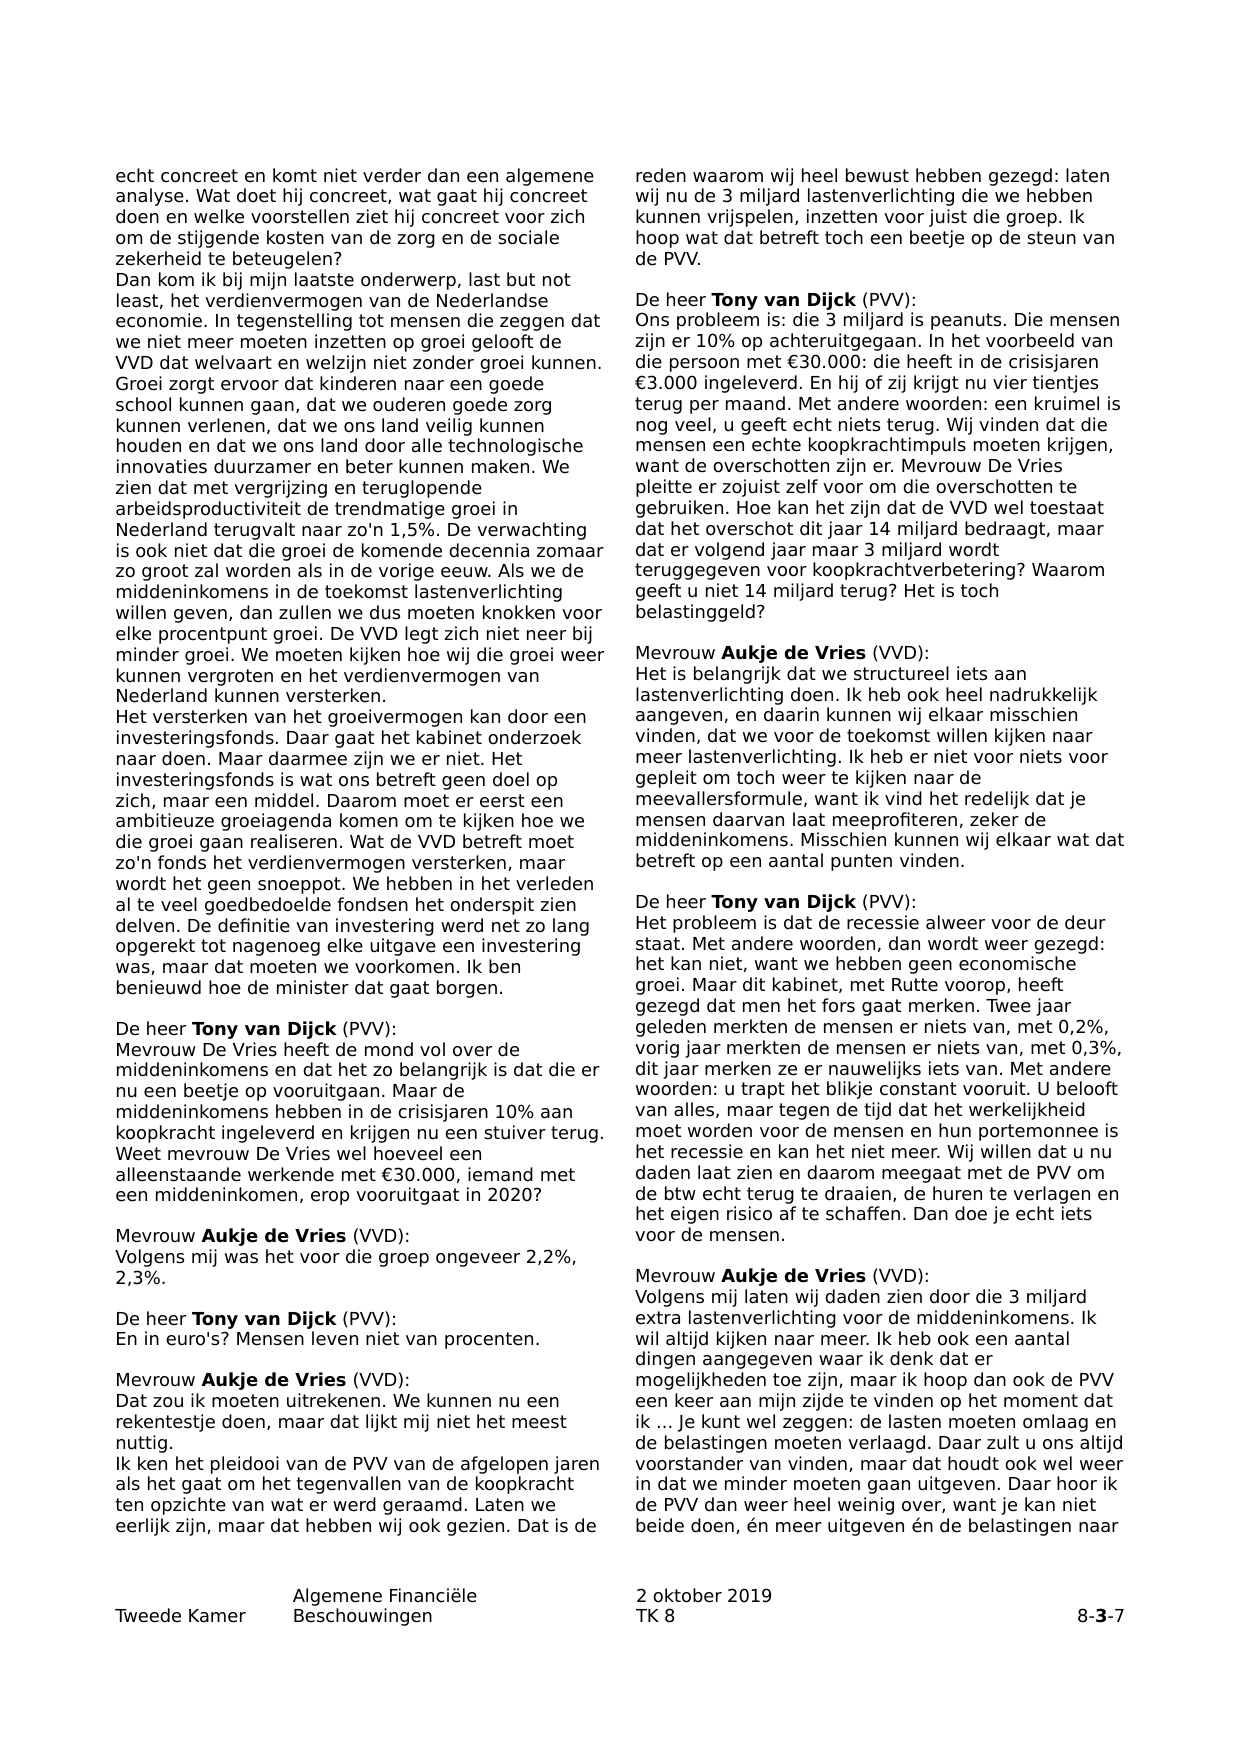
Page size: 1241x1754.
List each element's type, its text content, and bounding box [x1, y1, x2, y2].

text Het versterken van het groeivermogen kan door een investeringsfonds. Daar gaat het kabinet onderzoek naar doen. Maar daarmee zijn we er niet. Het investeringsfonds is wat ons betreft geen doel op zich, maar een middel. Daarom moet er eerst een ambitieuze groeiagenda komen om te kijken hoe we die groei gaan realiseren. Wat de VVD betreft moet zo'n fonds het verdienvermogen versterken, maar wordt het geen snoeppot. We hebben in het verleden al te veel goedbedoelde fondsen het onderspit zien delven. De definitie van investering werd net zo lang opgerekt tot nagenoeg elke uitgave een investering was, maar dat moeten we voorkomen. Ik ben benieuwd hoe de minister dat gaat borgen. [115, 707, 605, 999]
text De heer Tony van Dijck (PVV): [115, 1019, 605, 1039]
text echt concreet en komt niet verder dan een algemene analyse. Wat doet hij concreet, wat gaat hij concreet doen en welke voorstellen ziet hij concreet voor zich om de stijgende kosten van de zorg en de sociale zekerheid te beteugelen? [115, 165, 605, 269]
text Volgens mij laten wij daden zien door die 3 miljard extra lastenverlichting voor de middeninkomens. Ik wil altijd kijken naar meer. Ik heb ook een aantal dingen aangegeven waar ik denk dat er mogelijkheden toe zijn, maar ik hoop dan ook de PVV een keer aan mijn zijde te vinden op het moment dat ik ... Je kunt wel zeggen: de lasten moeten omlaag en de belastingen moeten verlaagd. Daar zult u ons altijd voorstander van vinden, maar dat houdt ook wel weer in dat we minder moeten gaan uitgeven. Daar hoor ik de PVV dan weer heel weinig over, want je kan niet beide doen, én meer uitgeven én de belastingen naar [635, 1287, 1125, 1537]
text Volgens mij was het voor die groep ongeveer 2,2%, 2,3%. [115, 1247, 605, 1288]
text De heer Tony van Dijck (PVV): [115, 1308, 605, 1329]
text Het is belangrijk dat we structureel iets aan lastenverlichting doen. Ik heb ook heel nadrukkelijk aangeven, en daarin kunnen wij elkaar misschien vinden, dat we voor de toekomst willen kijken naar meer lastenverlichting. Ik heb er niet voor niets voor gepleit om toch weer te kijken naar de meevallersformule, want ik vind het redelijk dat je mensen daarvan laat meeprofiteren, zeker de middeninkomens. Misschien kunnen wij elkaar wat dat betreft op een aantal punten vinden. [635, 663, 1125, 872]
text De heer Tony van Dijck (PVV): [635, 892, 1125, 912]
text Mevrouw Aukje de Vries (VVD): [635, 1266, 1125, 1287]
text Mevrouw Aukje de Vries (VVD): [115, 1370, 605, 1391]
text Mevrouw Aukje de Vries (VVD): [635, 643, 1125, 663]
text Mevrouw De Vries heeft de mond vol over de middeninkomens en dat het zo belangrijk is dat die er nu een beetje op vooruitgaan. Maar de middeninkomens hebben in de crisisjaren 10% aan koopkracht ingeleverd en krijgen nu een stuiver terug. Weet mevrouw De Vries wel hoeveel een alleenstaande werkende met €30.000, iemand met een middeninkomen, erop vooruitgaat in 2020? [115, 1039, 605, 1206]
text Dan kom ik bij mijn laatste onderwerp, last but not least, het verdienvermogen van de Nederlandse economie. In tegenstelling tot mensen die zeggen dat we niet meer moeten inzetten op groei gelooft de VVD dat welvaart en welzijn niet zonder groei kunnen. Groei zorgt ervoor dat kinderen naar een goede school kunnen gaan, dat we ouderen goede zorg kunnen verlenen, dat we ons land veilig kunnen houden en dat we ons land door alle technologische innovaties duurzamer en beter kunnen maken. We zien dat met vergrijzing en teruglopende arbeidsproductiviteit de trendmatige groei in Nederland terugvalt naar zo'n 1,5%. De verwachting is ook niet dat die groei de komende decennia zomaar zo groot zal worden als in de vorige eeuw. Als we de middeninkomens in de toekomst lastenverlichting willen geven, dan zullen we dus moeten knokken voor elke procentpunt groei. De VVD legt zich niet neer bij minder groei. We moeten kijken hoe wij die groei weer kunnen vergroten en het verdienvermogen van Nederland kunnen versterken. [115, 269, 605, 707]
text En in euro's? Mensen leven niet van procenten. [115, 1329, 605, 1350]
text reden waarom wij heel bewust hebben gezegd: laten wij nu de 3 miljard lastenverlichting die we hebben kunnen vrijspelen, inzetten voor juist die groep. Ik hoop wat dat betreft toch een beetje op de steun van de PVV. [635, 165, 1125, 269]
text Mevrouw Aukje de Vries (VVD): [115, 1226, 605, 1247]
text Ik ken het pleidooi van de PVV van de afgelopen jaren als het gaat om het tegenvallen van de koopkracht ten opzichte van wat er werd geraamd. Laten we eerlijk zijn, maar dat hebben wij ook gezien. Dat is de [115, 1453, 605, 1537]
text Het probleem is dat de recessie alweer voor de deur staat. Met andere woorden, dan wordt weer gezegd: het kan niet, want we hebben geen economische groei. Maar dit kabinet, met Rutte voorop, heeft gezegd dat men het fors gaat merken. Twee jaar geleden merkten de mensen er niets van, met 0,2%, vorig jaar merkten de mensen er niets van, met 0,3%, dit jaar merken ze er nauwelijks iets van. Met andere woorden: u trapt het blikje constant vooruit. U belooft van alles, maar tegen de tijd dat het werkelijkheid moet worden voor de mensen en hun portemonnee is het recessie en kan het niet meer. Wij willen dat u nu daden laat zien en daarom meegaat met de PVV om de btw echt terug te draaien, de huren te verlagen en het eigen risico af te schaffen. Dan doe je echt iets voor de mensen. [635, 912, 1125, 1246]
text Ons probleem is: die 3 miljard is peanuts. Die mensen zijn er 10% op achteruitgegaan. In het voorbeeld van die persoon met €30.000: die heeft in de crisisjaren €3.000 ingeleverd. En hij of zij krijgt nu vier tientjes terug per maand. Met andere woorden: een kruimel is nog veel, u geeft echt niets terug. Wij vinden dat die mensen een echte koopkrachtimpuls moeten krijgen, want de overschotten zijn er. Mevrouw De Vries pleitte er zojuist zelf voor om die overschotten te gebruiken. Hoe kan het zijn dat de VVD wel toestaat dat het overschot dit jaar 14 miljard bedraagt, maar dat er volgend jaar maar 3 miljard wordt teruggegeven voor koopkrachtverbetering? Waarom geeft u niet 14 miljard terug? Het is toch belastinggeld? [635, 310, 1125, 623]
text De heer Tony van Dijck (PVV): [635, 289, 1125, 310]
text Dat zou ik moeten uitrekenen. We kunnen nu een rekentestje doen, maar dat lijkt mij niet het meest nuttig. [115, 1391, 605, 1453]
